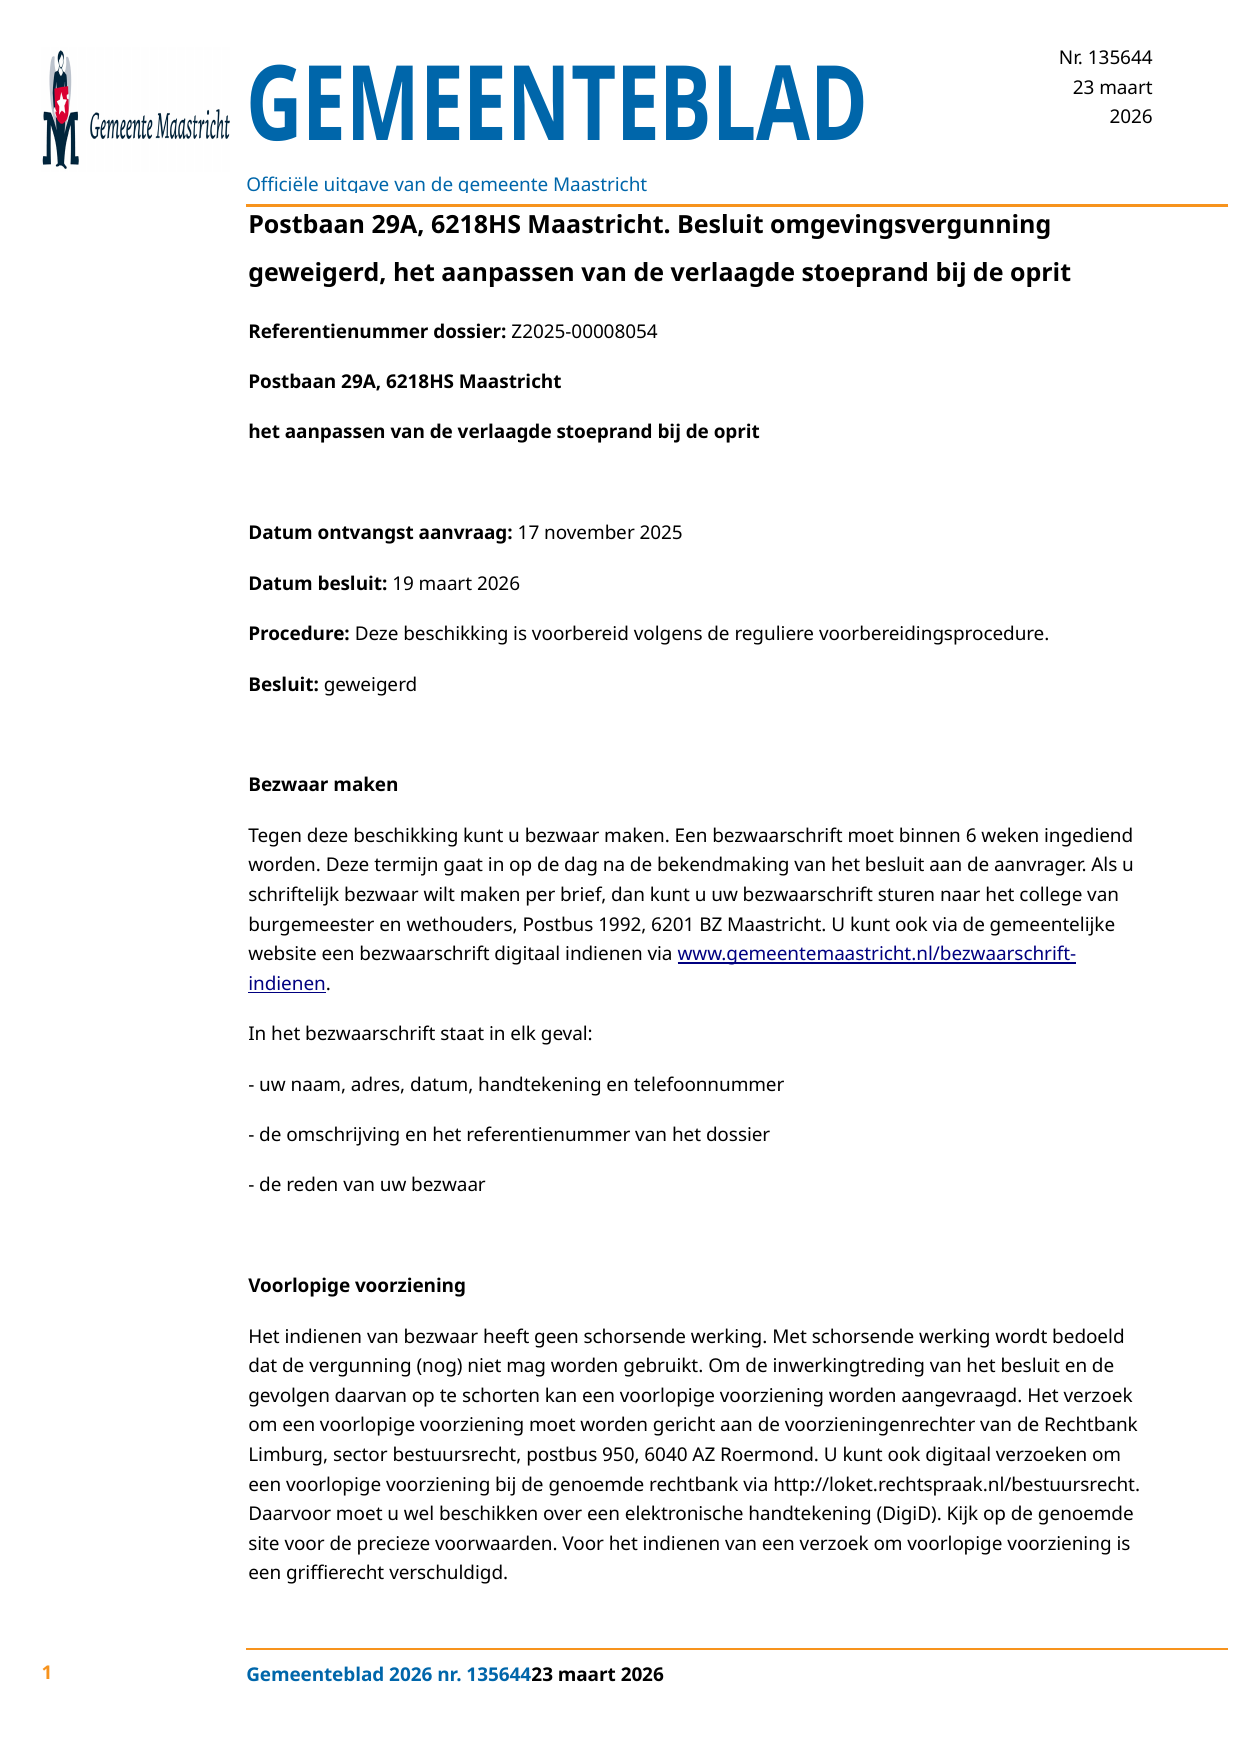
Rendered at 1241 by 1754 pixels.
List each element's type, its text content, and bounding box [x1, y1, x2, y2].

text - de omschrijving en het referentienummer van het dossier [248, 1121, 1152, 1147]
text Bezwaar maken [248, 772, 1152, 797]
text Procedure: Deze beschikking is voorbereid volgens de reguliere voorbereidingsprocedure. [248, 620, 1152, 646]
text Datum besluit: 19 maart 2026 [248, 570, 1152, 596]
text Referentienummer dossier: Z2025-00008054 [248, 318, 1152, 344]
text Besluit: geweigerd [248, 671, 1152, 697]
text Voorlopige voorziening [248, 1272, 1152, 1298]
text In het bezwaarschrift staat in elk geval: [248, 1020, 1152, 1046]
text Postbaan 29A, 6218HS Maastricht. Besluit omgevingsvergunning geweigerd, het aanpassen van de verlaagde stoeprand bij de oprit [248, 207, 1152, 288]
text - de reden van uw bezwaar [248, 1172, 1152, 1197]
text Tegen deze beschikking kunt u bezwaar maken. Een bezwaarschrift moet binnen 6 weken ingediend worden. Deze termijn gaat in op de dag na de bekendmaking van het besluit aan de aanvrager. Als u schriftelijk bezwaar wilt maken per brief, dan kunt u uw bezwaarschrift sturen naar het college van burgemeester en wethouders, Postbus 1992, 6201 BZ Maastricht. U kunt ook via de gemeentelijke website een bezwaarschrift digitaal indienen via www.gemeentemaastricht.nl/bezwaarschrift-indienen. [248, 822, 1152, 996]
text - uw naam, adres, datum, handtekening en telefoonnummer [248, 1071, 1152, 1097]
picture [41, 47, 231, 172]
text het aanpassen van de verlaagde stoeprand bij de oprit [248, 419, 1152, 444]
text Het indienen van bezwaar heeft geen schorsende werking. Met schorsende werking wordt bedoeld dat de vergunning (nog) niet mag worden gebruikt. Om de inwerkingtreding van het besluit en de gevolgen daarvan op te schorten kan een voorlopige voorziening worden aangevraagd. Het verzoek om een voorlopige voorziening moet worden gericht aan de voorzieningenrechter van de Rechtbank Limburg, sector bestuursrecht, postbus 950, 6040 AZ Roermond. U kunt ook digitaal verzoeken om een voorlopige voorziening bij de genoemde rechtbank via http://loket.rechtspraak.nl/bestuursrecht. Daarvoor moet u wel beschikken over een elektronische handtekening (DigiD). Kijk op de genoemde site voor de precieze voorwaarden. Voor het indienen van een verzoek om voorlopige voorziening is een griffierecht verschuldigd. [248, 1323, 1152, 1585]
text Datum ontvangst aanvraag: 17 november 2025 [248, 519, 1152, 545]
text Postbaan 29A, 6218HS Maastricht [248, 368, 1152, 394]
